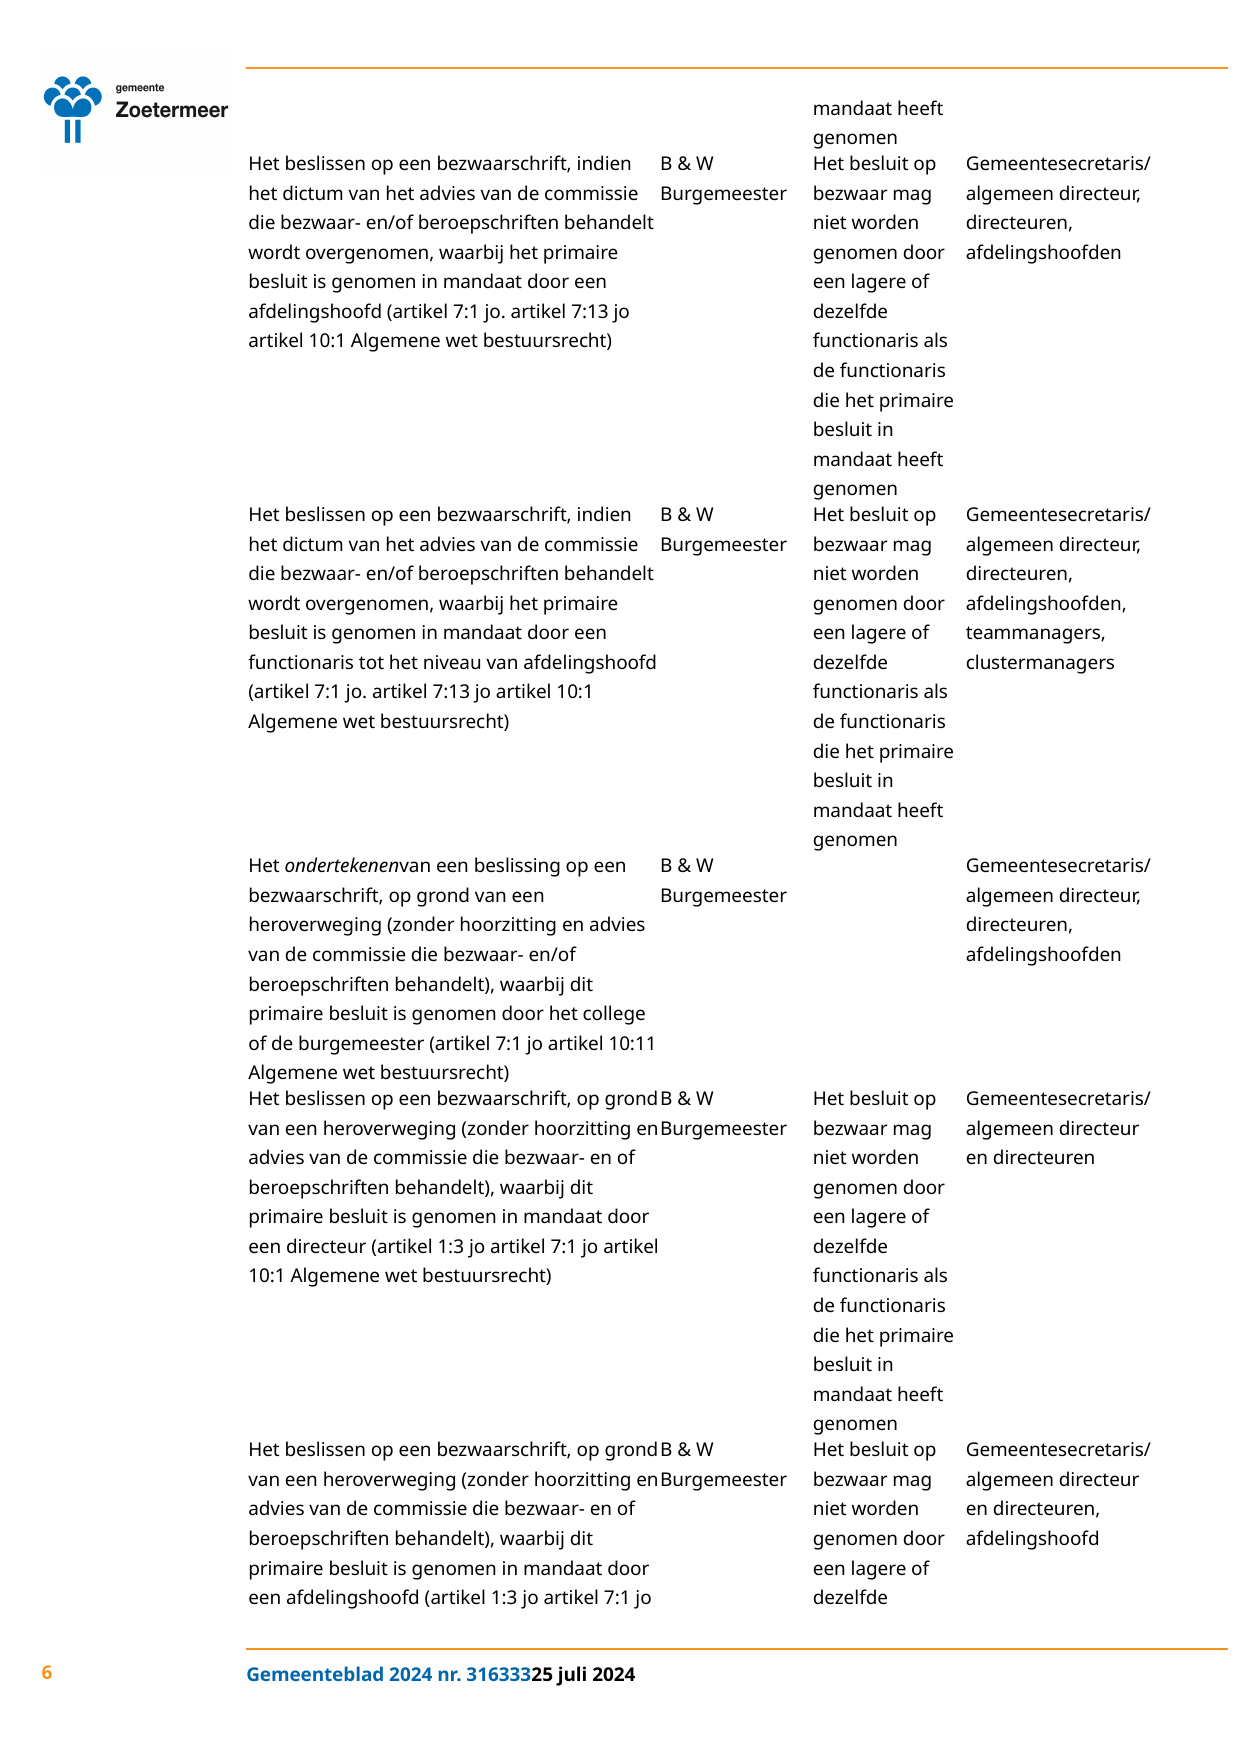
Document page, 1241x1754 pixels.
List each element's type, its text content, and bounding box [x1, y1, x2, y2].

table_cell Gemeentesecretaris/ algemeen directeur en directeuren, afdelingshoofd [966, 1436, 1152, 1610]
table_cell Gemeentesecretaris/ algemeen directeur en directeuren [966, 1085, 1152, 1436]
table_cell B & W Burgemeester [660, 1085, 813, 1436]
table_cell mandaat heeft genomen [813, 95, 966, 150]
table_cell Gemeentesecretaris/ algemeen directeur, directeuren, afdelingshoofden [966, 853, 1152, 1085]
table_cell [248, 95, 660, 150]
table_cell Het beslissen op een bezwaarschrift, indien het dictum van het advies van de commissie die bezwaar- en/of beroepschriften behandelt wordt overgenomen, waarbij het primaire besluit is genomen in mandaat door een afdelingshoofd (artikel 7:1 jo. artikel 7:13 jo artikel 10:1 Algemene wet bestuursrecht) [248, 150, 660, 501]
table_cell Gemeentesecretaris/ algemeen directeur, directeuren, afdelingshoofden, teammanagers, clustermanagers [966, 501, 1152, 852]
table_cell B & W Burgemeester [660, 853, 813, 1085]
table_cell B & W Burgemeester [660, 1436, 813, 1610]
table_cell B & W Burgemeester [660, 501, 813, 852]
table_cell Het besluit op bezwaar mag niet worden genomen door een lagere of dezelfde [813, 1436, 966, 1610]
table_cell [660, 95, 813, 150]
table_cell Het beslissen op een bezwaarschrift, indien het dictum van het advies van de commissie die bezwaar- en/of beroepschriften behandelt wordt overgenomen, waarbij het primaire besluit is genomen in mandaat door een functionaris tot het niveau van afdelingshoofd (artikel 7:1 jo. artikel 7:13 jo artikel 10:1 Algemene wet bestuursrecht) [248, 501, 660, 852]
table_cell Het besluit op bezwaar mag niet worden genomen door een lagere of dezelfde functionaris als de functionaris die het primaire besluit in mandaat heeft genomen [813, 1085, 966, 1436]
table_cell Het besluit op bezwaar mag niet worden genomen door een lagere of dezelfde functionaris als de functionaris die het primaire besluit in mandaat heeft genomen [813, 150, 966, 501]
table_cell Het beslissen op een bezwaarschrift, op grond van een heroverweging (zonder hoorzitting en advies van de commissie die bezwaar- en of beroepschriften behandelt), waarbij dit primaire besluit is genomen in mandaat door een directeur (artikel 1:3 jo artikel 7:1 jo artikel 10:1 Algemene wet bestuursrecht) [248, 1085, 660, 1436]
table_cell [813, 853, 966, 1085]
table_cell Gemeentesecretaris/ algemeen directeur, directeuren, afdelingshoofden [966, 150, 1152, 501]
table_cell Het beslissen op een bezwaarschrift, op grond van een heroverweging (zonder hoorzitting en advies van de commissie die bezwaar- en of beroepschriften behandelt), waarbij dit primaire besluit is genomen in mandaat door een afdelingshoofd (artikel 1:3 jo artikel 7:1 jo [248, 1436, 660, 1610]
table_cell B & W Burgemeester [660, 150, 813, 501]
table_cell Het ondertekenenvan een beslissing op een bezwaarschrift, op grond van een heroverweging (zonder hoorzitting en advies van de commissie die bezwaar- en/of beroepschriften behandelt), waarbij dit primaire besluit is genomen door het college of de burgemeester (artikel 7:1 jo artikel 10:11 Algemene wet bestuursrecht) [248, 853, 660, 1085]
table_cell [966, 95, 1152, 150]
table_cell Het besluit op bezwaar mag niet worden genomen door een lagere of dezelfde functionaris als de functionaris die het primaire besluit in mandaat heeft genomen [813, 501, 966, 852]
picture [41, 47, 231, 172]
